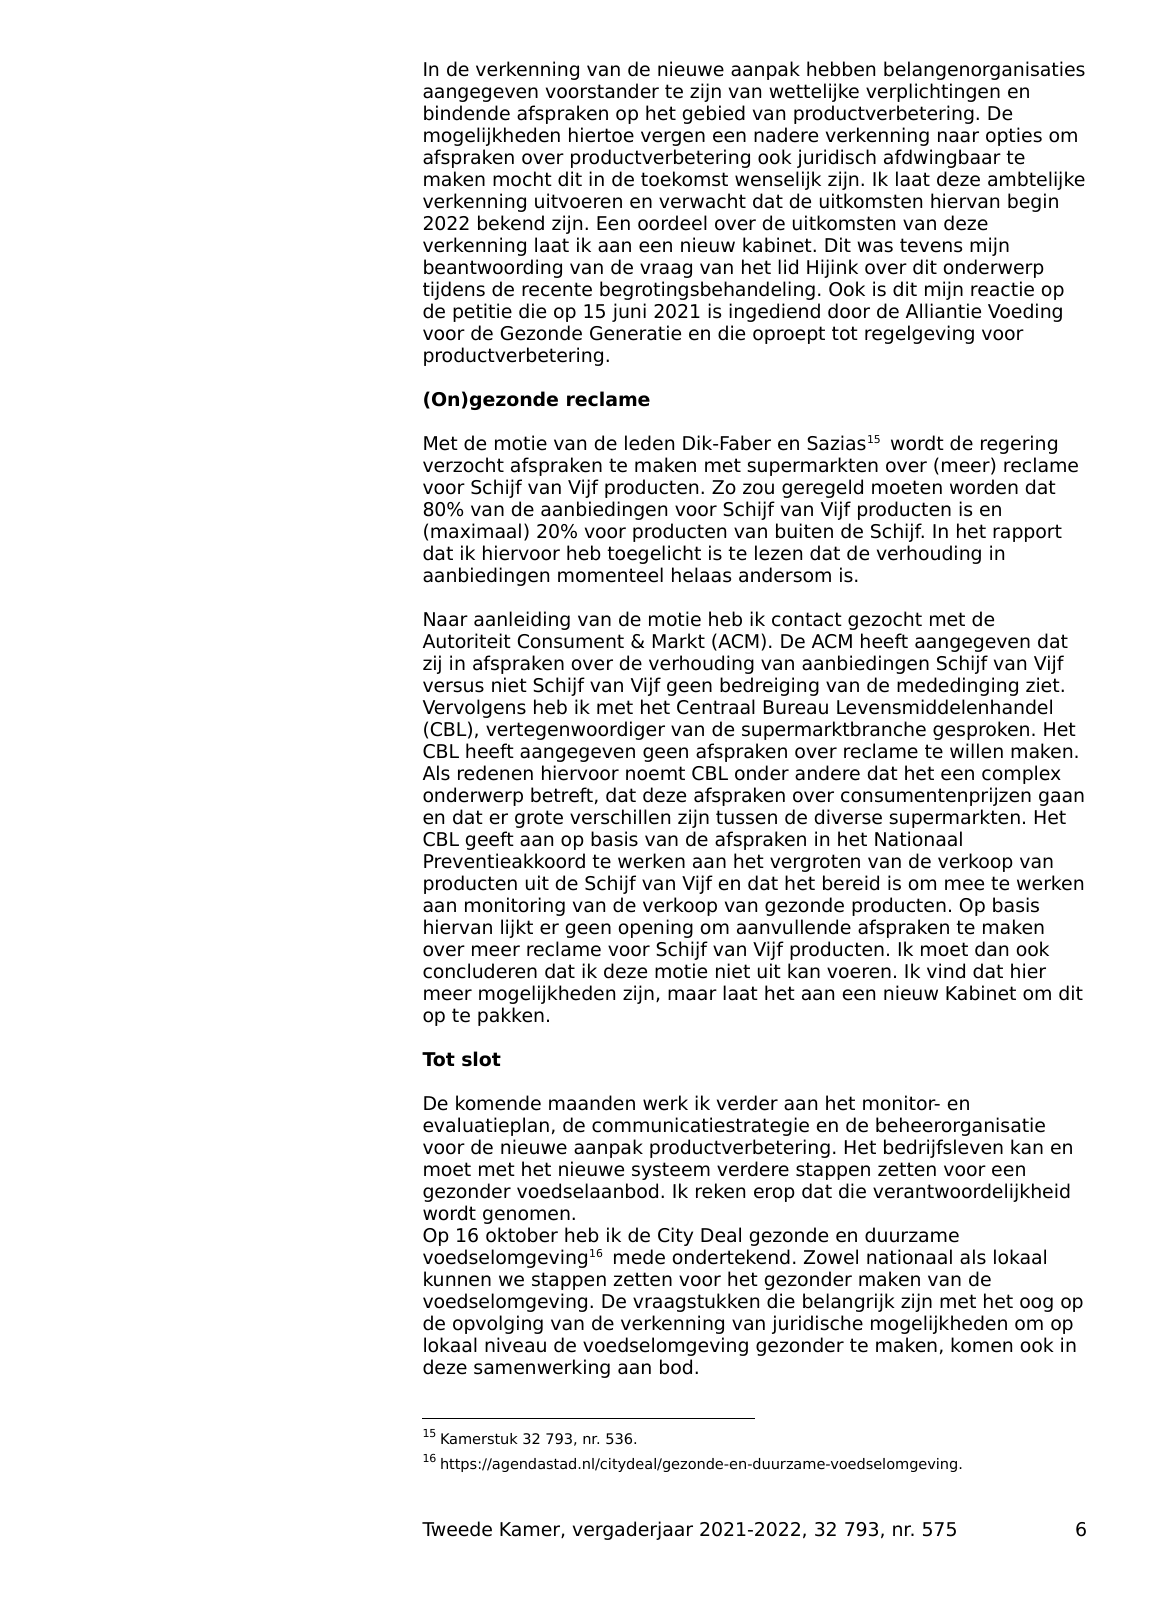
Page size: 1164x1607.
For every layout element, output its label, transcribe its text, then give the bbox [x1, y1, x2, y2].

text Naar aanleiding van de motie heb ik contact gezocht met de Autoriteit Consument & Markt (ACM). De ACM heeft aangegeven dat zij in afspraken over de verhouding van aanbiedingen Schijf van Vijf versus niet Schijf van Vijf geen bedreiging van de mededinging ziet. Vervolgens heb ik met het Centraal Bureau Levensmiddelenhandel (CBL), vertegenwoordiger van de supermarktbranche gesproken. Het CBL heeft aangegeven geen afspraken over reclame te willen maken. Als redenen hiervoor noemt CBL onder andere dat het een complex onderwerp betreft, dat deze afspraken over consumentenprijzen gaan en dat er grote verschillen zijn tussen de diverse supermarkten. Het CBL geeft aan op basis van de afspraken in het Nationaal Preventieakkoord te werken aan het vergroten van de verkoop van producten uit de Schijf van Vijf en dat het bereid is om mee te werken aan monitoring van de verkoop van gezonde producten. Op basis hiervan lijkt er geen opening om aanvullende afspraken te maken over meer reclame voor Schijf van Vijf producten. Ik moet dan ook concluderen dat ik deze motie niet uit kan voeren. Ik vind dat hier meer mogelijkheden zijn, maar laat het aan een nieuw Kabinet om dit op te pakken. [422, 609, 1087, 1027]
text Op 16 oktober heb ik de City Deal gezonde en duurzame voedselomgeving mede ondertekend. Zowel nationaal als lokaal kunnen we stappen zetten voor het gezonder maken van de voedselomgeving. De vraagstukken die belangrijk zijn met het oog op de opvolging van de verkenning van juridische mogelijkheden om op lokaal niveau de voedselomgeving gezonder te maken, komen ook in deze samenwerking aan bod. [422, 1225, 1087, 1379]
subtitle Tot slot [422, 1049, 1087, 1071]
text De komende maanden werk ik verder aan het monitor- en evaluatieplan, de communicatiestrategie en de beheerorganisatie voor de nieuwe aanpak productverbetering. Het bedrijfsleven kan en moet met het nieuwe systeem verdere stappen zetten voor een gezonder voedselaanbod. Ik reken erop dat die verantwoordelijkheid wordt genomen. [422, 1093, 1087, 1225]
text Met de motie van de leden Dik-Faber en Sazias wordt de regering verzocht afspraken te maken met supermarkten over (meer) reclame voor Schijf van Vijf producten. Zo zou geregeld moeten worden dat 80% van de aanbiedingen voor Schijf van Vijf producten is en (maximaal) 20% voor producten van buiten de Schijf. In het rapport dat ik hiervoor heb toegelicht is te lezen dat de verhouding in aanbiedingen momenteel helaas andersom is. [422, 433, 1087, 587]
text In de verkenning van de nieuwe aanpak hebben belangenorganisaties aangegeven voorstander te zijn van wettelijke verplichtingen en bindende afspraken op het gebied van productverbetering. De mogelijkheden hiertoe vergen een nadere verkenning naar opties om afspraken over productverbetering ook juridisch afdwingbaar te maken mocht dit in de toekomst wenselijk zijn. Ik laat deze ambtelijke verkenning uitvoeren en verwacht dat de uitkomsten hiervan begin 2022 bekend zijn. Een oordeel over de uitkomsten van deze verkenning laat ik aan een nieuw kabinet. Dit was tevens mijn beantwoording van de vraag van het lid Hijink over dit onderwerp tijdens de recente begrotingsbehandeling. Ook is dit mijn reactie op de petitie die op 15 juni 2021 is ingediend door de Alliantie Voeding voor de Gezonde Generatie en die oproept tot regelgeving voor productverbetering. [422, 59, 1087, 367]
text Kamerstuk 32 793, nr. 536. [422, 1427, 1087, 1449]
text https://agendastad.nl/citydeal/gezonde-en-duurzame-voedselomgeving. [422, 1452, 1087, 1474]
subtitle (On)gezonde reclame [422, 389, 1087, 411]
